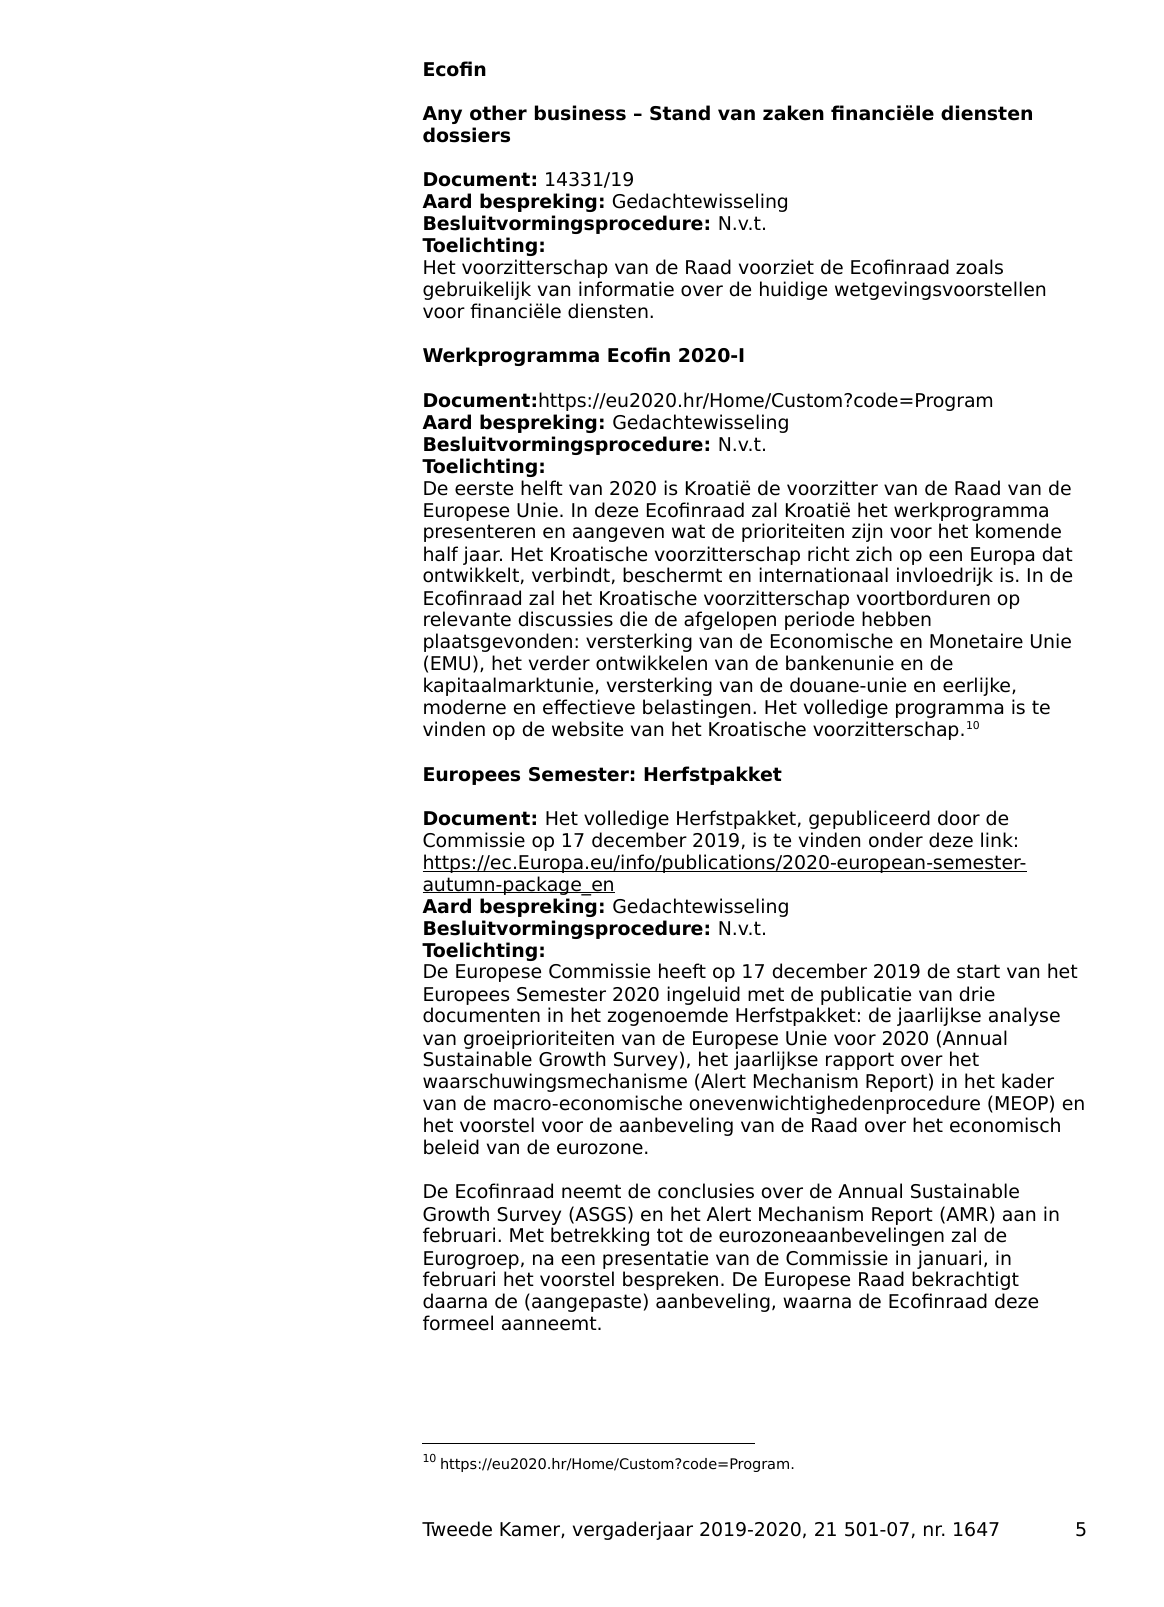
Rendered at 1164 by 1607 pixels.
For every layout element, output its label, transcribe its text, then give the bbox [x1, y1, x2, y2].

text Toelichting: [422, 939, 1087, 961]
text De eerste helft van 2020 is Kroatië de voorzitter van de Raad van de Europese Unie. In deze Ecofinraad zal Kroatië het werkprogramma presenteren en aangeven wat de prioriteiten zijn voor het komende half jaar. Het Kroatische voorzitterschap richt zich op een Europa dat ontwikkelt, verbindt, beschermt en internationaal invloedrijk is. In de Ecofinraad zal het Kroatische voorzitterschap voortborduren op relevante discussies die de afgelopen periode hebben plaatsgevonden: versterking van de Economische en Monetaire Unie (EMU), het verder ontwikkelen van de bankenunie en de kapitaalmarktunie, versterking van de douane-unie en eerlijke, moderne en effectieve belastingen. Het volledige programma is te vinden op de website van het Kroatische voorzitterschap. [422, 477, 1087, 741]
text https://ec.Europa.eu/info/publications/2020-european-semester-autumn-package_en [422, 852, 1087, 896]
subtitle Ecofin [422, 59, 1087, 81]
text De Ecofinraad neemt de conclusies over de Annual Sustainable Growth Survey (ASGS) en het Alert Mechanism Report (AMR) aan in februari. Met betrekking tot de eurozoneaanbevelingen zal de Eurogroep, na een presentatie van de Commissie in januari, in februari het voorstel bespreken. De Europese Raad bekrachtigt daarna de (aangepaste) aanbeveling, waarna de Ecofinraad deze formeel aanneemt. [422, 1181, 1087, 1335]
text Besluitvormingsprocedure: N.v.t. [422, 917, 1087, 939]
text Document:https://eu2020.hr/Home/Custom?code=Program [422, 389, 1087, 412]
text Toelichting: [422, 456, 1087, 477]
text Aard bespreking: Gedachtewisseling [422, 896, 1087, 917]
text Besluitvormingsprocedure: N.v.t. [422, 433, 1087, 456]
text Toelichting: [422, 235, 1087, 257]
subtitle Werkprogramma Ecofin 2020-I [422, 345, 1087, 367]
text Document: 14331/19 [422, 169, 1087, 191]
subtitle Any other business – Stand van zaken financiële diensten dossiers [422, 103, 1087, 147]
text https://eu2020.hr/Home/Custom?code=Program. [422, 1452, 1087, 1474]
text Besluitvormingsprocedure: N.v.t. [422, 213, 1087, 235]
subtitle Europees Semester: Herfstpakket [422, 763, 1087, 785]
text Document: Het volledige Herfstpakket, gepubliceerd door de Commissie op 17 december 2019, is te vinden onder deze link: [422, 808, 1087, 852]
text De Europese Commissie heeft op 17 december 2019 de start van het Europees Semester 2020 ingeluid met de publicatie van drie documenten in het zogenoemde Herfstpakket: de jaarlijkse analyse van groeiprioriteiten van de Europese Unie voor 2020 (Annual Sustainable Growth Survey), het jaarlijkse rapport over het waarschuwingsmechanisme (Alert Mechanism Report) in het kader van de macro-economische onevenwichtighedenprocedure (MEOP) en het voorstel voor de aanbeveling van de Raad over het economisch beleid van de eurozone. [422, 961, 1087, 1159]
text Aard bespreking: Gedachtewisseling [422, 191, 1087, 213]
text Aard bespreking: Gedachtewisseling [422, 412, 1087, 433]
text Het voorzitterschap van de Raad voorziet de Ecofinraad zoals gebruikelijk van informatie over de huidige wetgevingsvoorstellen voor financiële diensten. [422, 257, 1087, 323]
